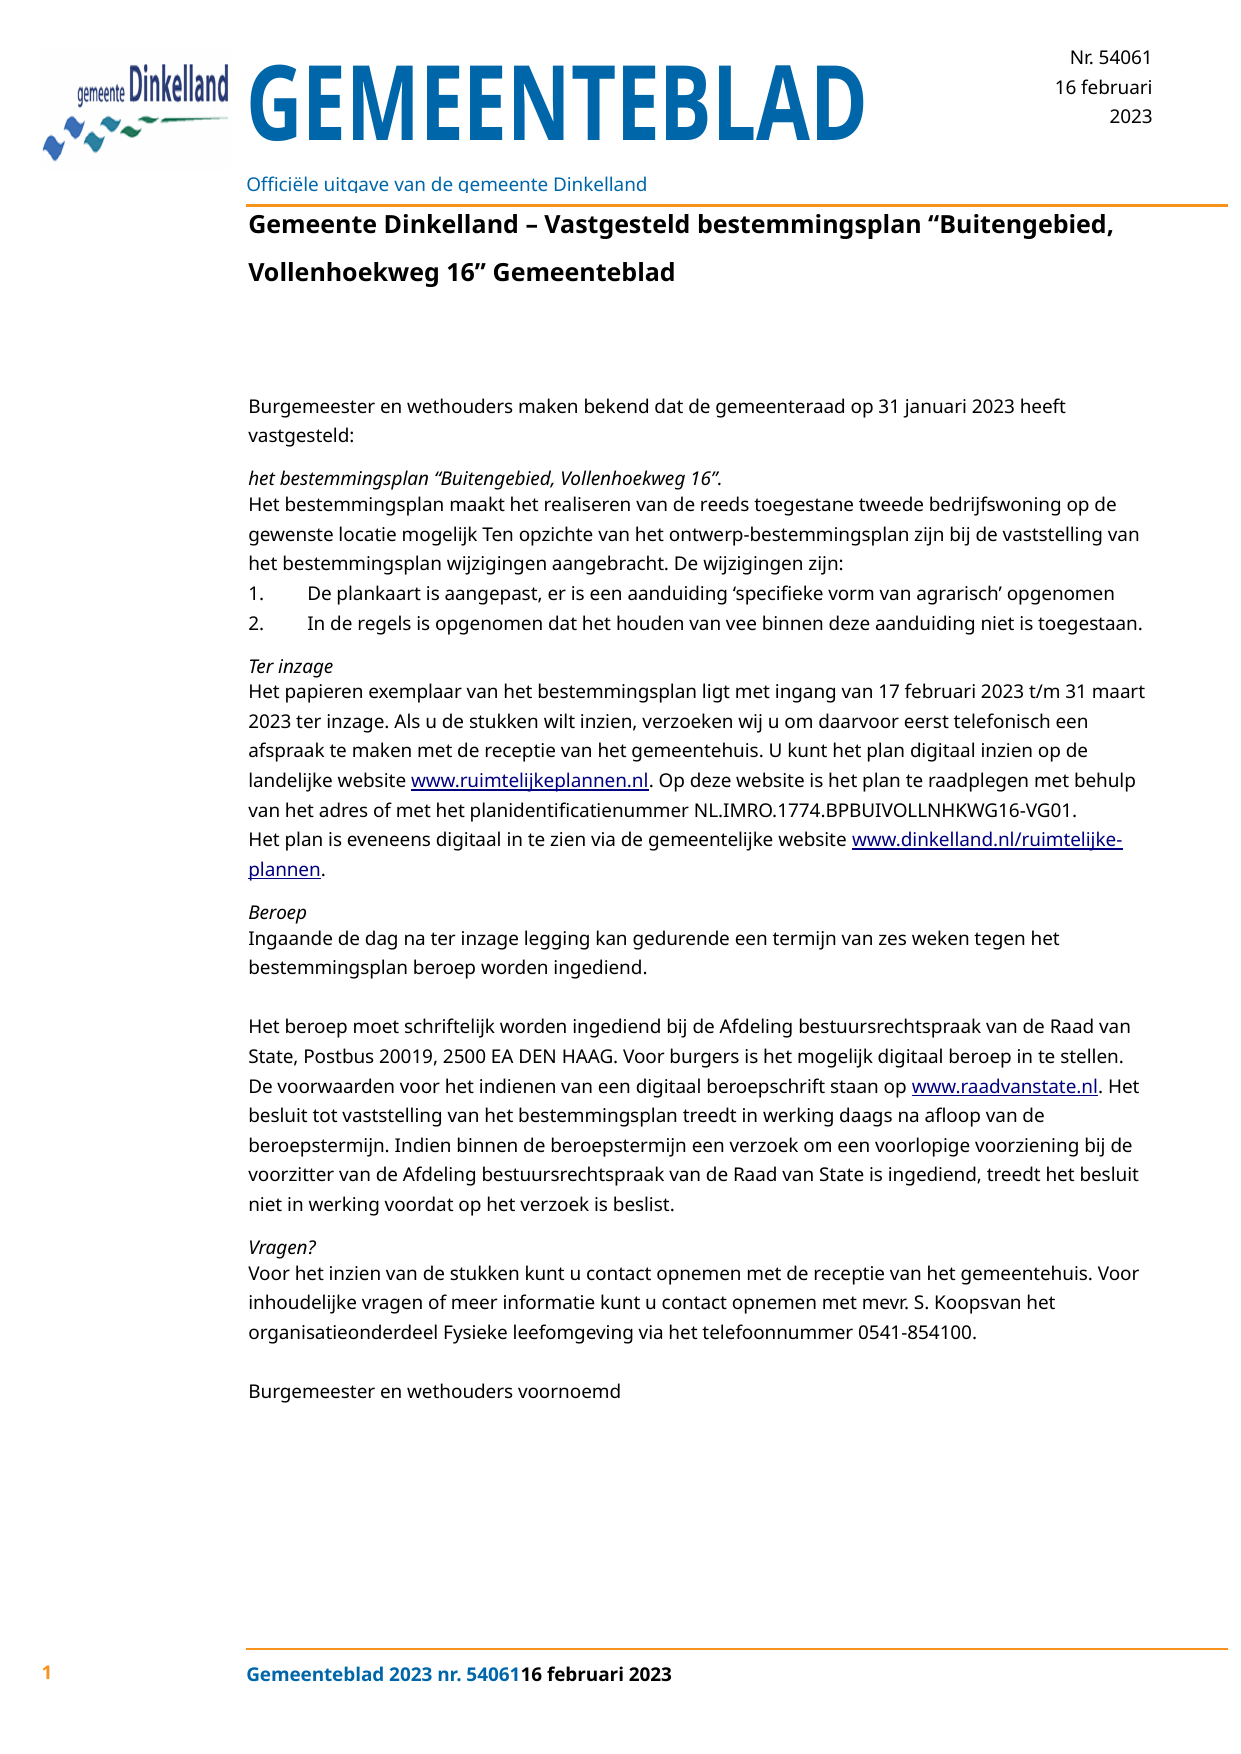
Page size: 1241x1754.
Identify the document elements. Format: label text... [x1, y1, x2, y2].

picture [41, 47, 231, 172]
list De plankaart is aangepast, er is een aanduiding ‘specifieke vorm van agrarisch’ opgenomen [248, 580, 1152, 606]
list In de regels is opgenomen dat het houden van vee binnen deze aanduiding niet is toegestaan. [248, 610, 1152, 635]
text Het papieren exemplaar van het bestemmingsplan ligt met ingang van 17 februari 2023 t/m 31 maart 2023 ter inzage. Als u de stukken wilt inzien, verzoeken wij u om daarvoor eerst telefonisch een afspraak te maken met de receptie van het gemeentehuis. U kunt het plan digitaal inzien op de landelijke website www.ruimtelijkeplannen.nl. Op deze website is het plan te raadplegen met behulp van het adres of met het planidentificatienummer NL.IMRO.1774.BPBUIVOLLNHKWG16-VG01. [248, 678, 1152, 823]
text Ter inzage [248, 653, 1152, 678]
text Het plan is eveneens digitaal in te zien via de gemeentelijke website www.dinkelland.nl/ruimtelijke-plannen. [248, 826, 1152, 882]
text Burgemeester en wethouders voornoemd [248, 1378, 1152, 1404]
text het bestemmingsplan “Buitengebied, Vollenhoekweg 16”. [248, 466, 1152, 491]
text Beroep [248, 899, 1152, 925]
text Het beroep moet schriftelijk worden ingediend bij de Afdeling bestuursrechtspraak van de Raad van State, Postbus 20019, 2500 EA DEN HAAG. Voor burgers is het mogelijk digitaal beroep in te stellen. De voorwaarden voor het indienen van een digitaal beroepschrift staan op www.raadvanstate.nl. Het besluit tot vaststelling van het bestemmingsplan treedt in werking daags na afloop van de beroepstermijn. Indien binnen de beroepstermijn een verzoek om een voorlopige voorziening bij de voorzitter van de Afdeling bestuursrechtspraak van de Raad van State is ingediend, treedt het besluit niet in werking voordat op het verzoek is beslist. [248, 1014, 1152, 1217]
text Gemeente Dinkelland – Vastgesteld bestemmingsplan “Buitengebied, Vollenhoekweg 16” Gemeenteblad [248, 207, 1152, 288]
text Voor het inzien van de stukken kunt u contact opnemen met de receptie van het gemeentehuis. Voor inhoudelijke vragen of meer informatie kunt u contact opnemen met mevr. S. Koopsvan het organisatieonderdeel Fysieke leefomgeving via het telefoonnummer 0541-854100. [248, 1260, 1152, 1345]
text Vragen? [248, 1234, 1152, 1260]
text Het bestemmingsplan maakt het realiseren van de reeds toegestane tweede bedrijfswoning op de gewenste locatie mogelijk Ten opzichte van het ontwerp-bestemmingsplan zijn bij de vaststelling van het bestemmingsplan wijzigingen aangebracht. De wijzigingen zijn: [248, 491, 1152, 576]
text Ingaande de dag na ter inzage legging kan gedurende een termijn van zes weken tegen het bestemmingsplan beroep worden ingediend. [248, 925, 1152, 980]
text Burgemeester en wethouders maken bekend dat de gemeenteraad op 31 januari 2023 heeft vastgesteld: [248, 393, 1152, 448]
